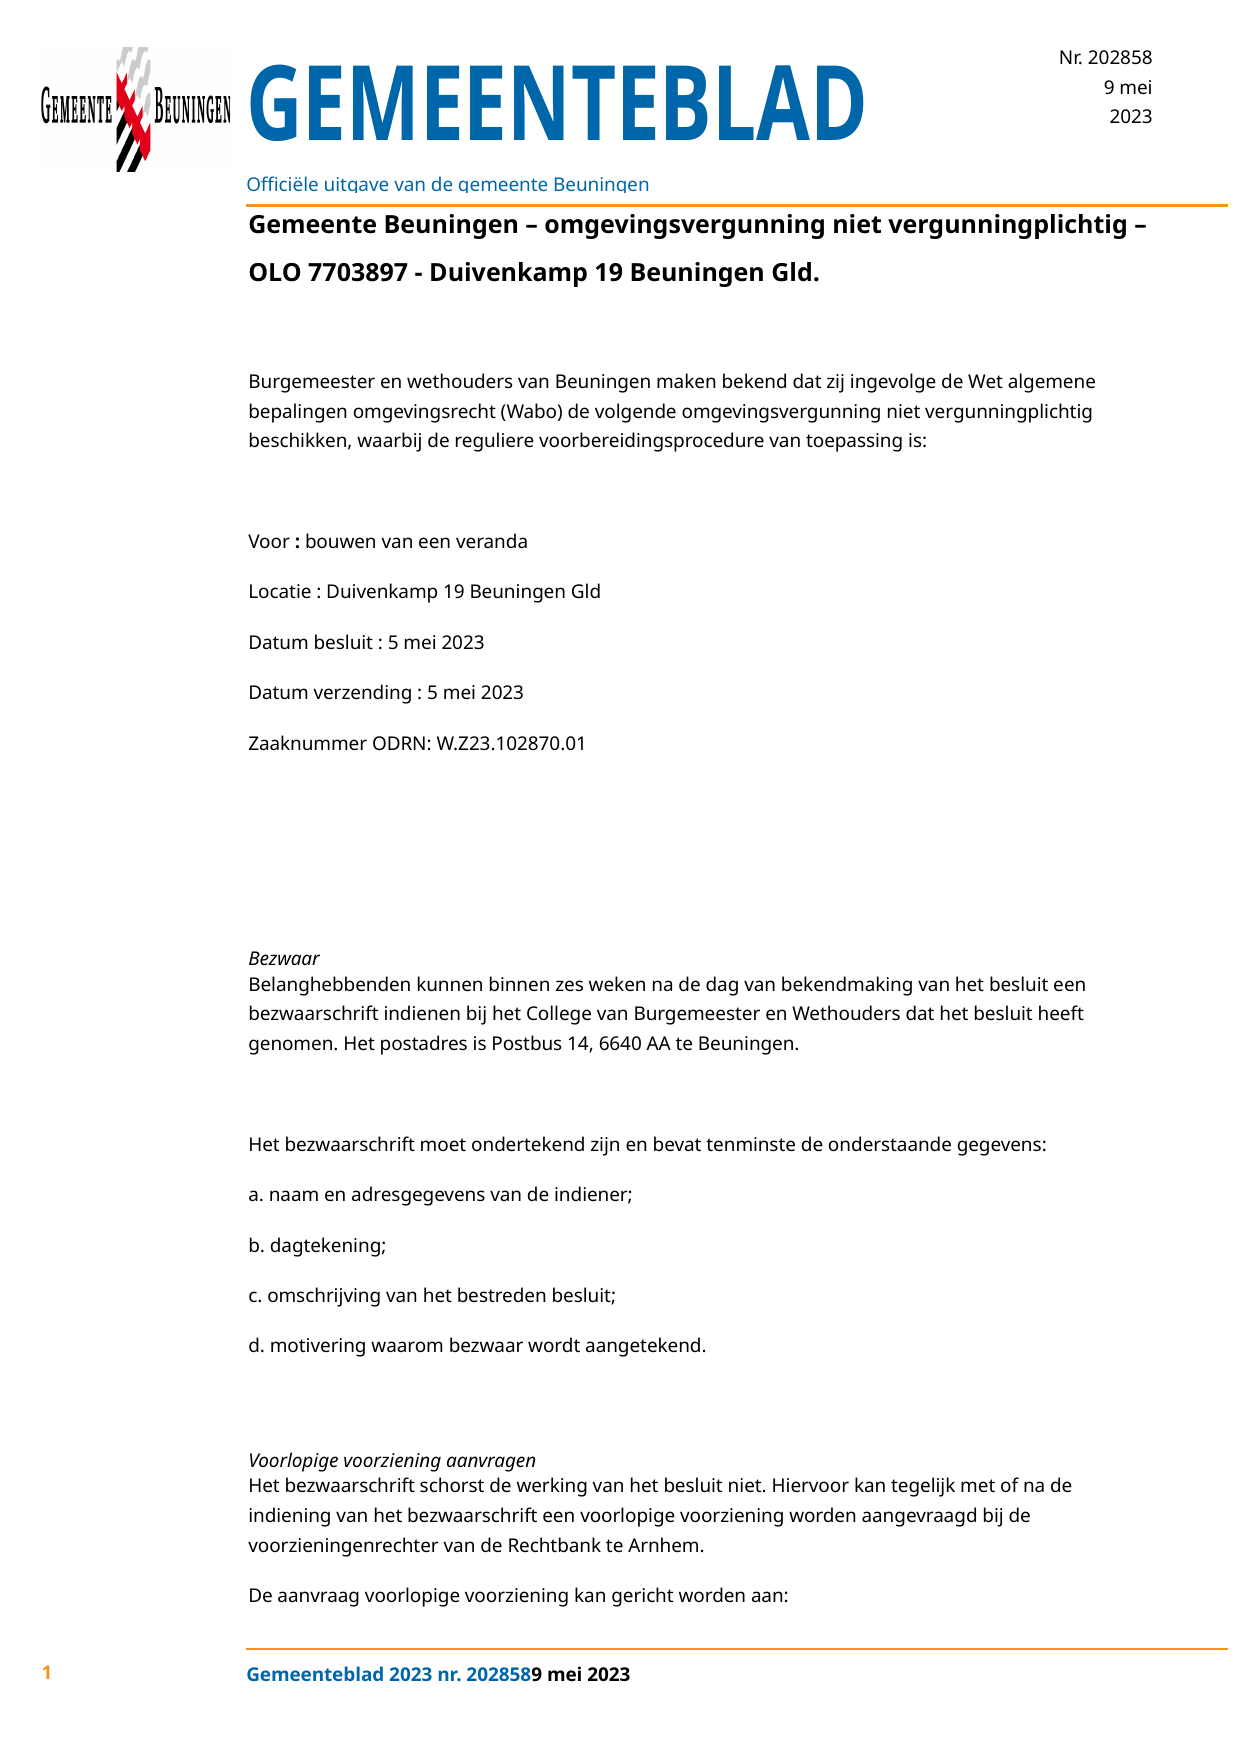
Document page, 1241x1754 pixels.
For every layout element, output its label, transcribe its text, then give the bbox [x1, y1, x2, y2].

text Locatie : Duivenkamp 19 Beuningen Gld [248, 579, 1152, 604]
text b. dagtekening; [248, 1232, 1152, 1257]
text Voorlopige voorziening aanvragen [248, 1447, 1152, 1473]
text Datum verzending : 5 mei 2023 [248, 679, 1152, 705]
text c. omschrijving van het bestreden besluit; [248, 1282, 1152, 1308]
picture [41, 47, 231, 172]
text De aanvraag voorlopige voorziening kan gericht worden aan: [248, 1582, 1152, 1608]
text Datum besluit : 5 mei 2023 [248, 629, 1152, 655]
text Zaaknummer ODRN: W.Z23.102870.01 [248, 730, 1152, 756]
text Het bezwaarschrift moet ondertekend zijn en bevat tenminste de onderstaande gegevens: [248, 1131, 1152, 1157]
text a. naam en adresgegevens van de indiener; [248, 1181, 1152, 1207]
text d. motivering waarom bezwaar wordt aangetekend. [248, 1333, 1152, 1358]
text Bezwaar [248, 945, 1152, 971]
text Het bezwaarschrift schorst de werking van het besluit niet. Hiervoor kan tegelijk met of na de indiening van het bezwaarschrift een voorlopige voorziening worden aangevraagd bij de voorzieningenrechter van de Rechtbank te Arnhem. [248, 1473, 1152, 1558]
text Burgemeester en wethouders van Beuningen maken bekend dat zij ingevolge de Wet algemene bepalingen omgevingsrecht (Wabo) de volgende omgevingsvergunning niet vergunningplichtig beschikken, waarbij de reguliere voorbereidingsprocedure van toepassing is: [248, 368, 1152, 453]
text Belanghebbenden kunnen binnen zes weken na de dag van bekendmaking van het besluit een bezwaarschrift indienen bij het College van Burgemeester en Wethouders dat het besluit heeft genomen. Het postadres is Postbus 14, 6640 AA te Beuningen. [248, 971, 1152, 1056]
text Voor : bouwen van een veranda [248, 528, 1152, 554]
text Gemeente Beuningen – omgevingsvergunning niet vergunningplichtig – OLO 7703897 - Duivenkamp 19 Beuningen Gld. [248, 207, 1152, 288]
